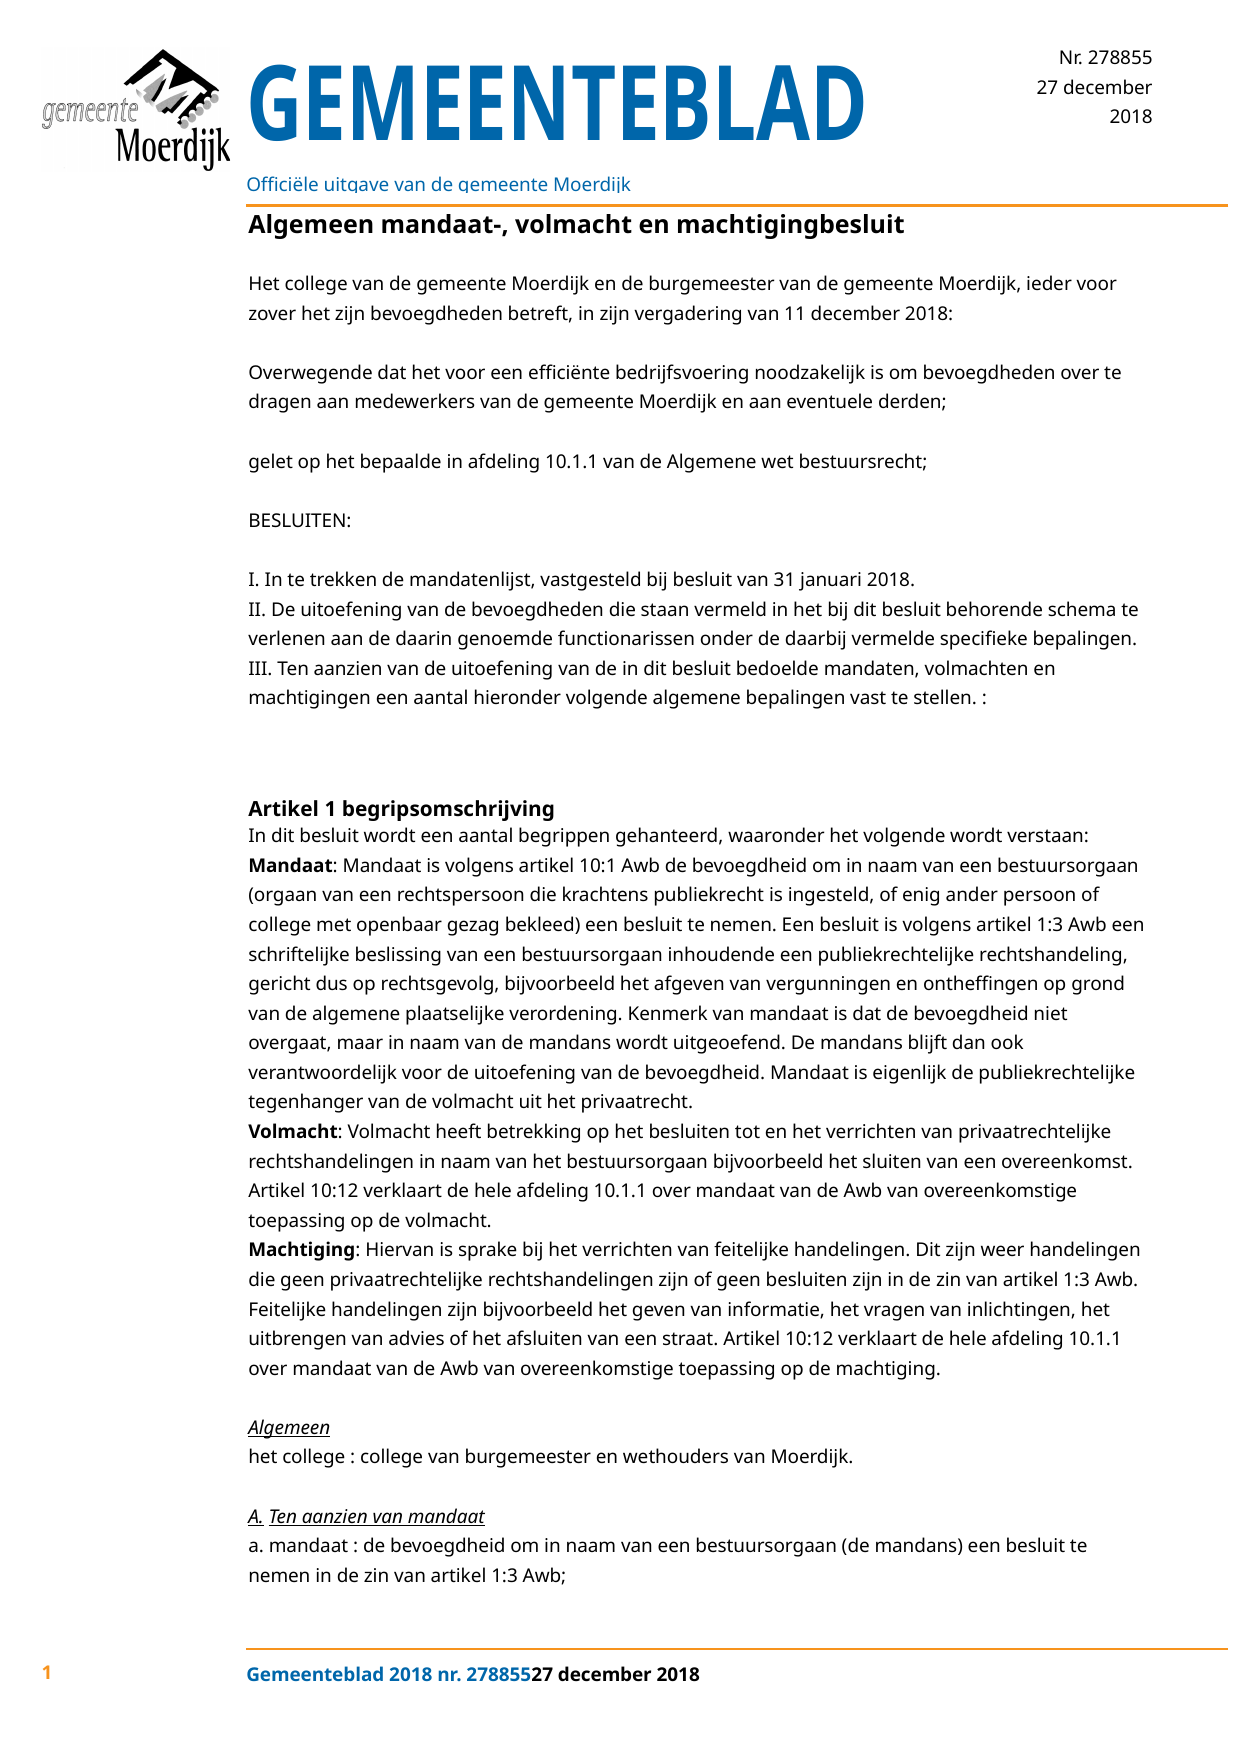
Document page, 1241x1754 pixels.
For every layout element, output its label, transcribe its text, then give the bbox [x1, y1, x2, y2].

text Overwegende dat het voor een efficiënte bedrijfsvoering noodzakelijk is om bevoegdheden over te dragen aan medewerkers van de gemeente Moerdijk en aan eventuele derden; [248, 359, 1152, 414]
text Artikel 1 begripsomschrijving [248, 794, 1152, 822]
text Algemeen [248, 1414, 1152, 1440]
text a. mandaat : de bevoegdheid om in naam van een bestuursorgaan (de mandans) een besluit te nemen in de zin van artikel 1:3 Awb; [248, 1532, 1152, 1588]
text Algemeen mandaat-, volmacht en machtigingbesluit [248, 207, 1152, 241]
text A. Ten aanzien van mandaat [248, 1503, 1152, 1529]
text Mandaat: Mandaat is volgens artikel 10:1 Awb de bevoegdheid om in naam van een bestuursorgaan (orgaan van een rechtspersoon die krachtens publiekrecht is ingesteld, of enig ander persoon of college met openbaar gezag bekleed) een besluit te nemen. Een besluit is volgens artikel 1:3 Awb een schriftelijke beslissing van een bestuursorgaan inhoudende een publiekrechtelijke rechtshandeling, gericht dus op rechtsgevolg, bijvoorbeeld het afgeven van vergunningen en ontheffingen op grond van de algemene plaatselijke verordening. Kenmerk van mandaat is dat de bevoegdheid niet overgaat, maar in naam van de mandans wordt uitgeoefend. De mandans blijft dan ook verantwoordelijk voor de uitoefening van de bevoegdheid. Mandaat is eigenlijk de publiekrechtelijke tegenhanger van de volmacht uit het privaatrecht. [248, 852, 1152, 1114]
text Machtiging: Hiervan is sprake bij het verrichten van feitelijke handelingen. Dit zijn weer handelingen die geen privaatrechtelijke rechtshandelingen zijn of geen besluiten zijn in de zin van artikel 1:3 Awb. Feitelijke handelingen zijn bijvoorbeeld het geven van informatie, het vragen van inlichtingen, het uitbrengen van advies of het afsluiten van een straat. Artikel 10:12 verklaart de hele afdeling 10.1.1 over mandaat van de Awb van overeenkomstige toepassing op de machtiging. [248, 1237, 1152, 1381]
picture [41, 47, 231, 172]
text In dit besluit wordt een aantal begrippen gehanteerd, waaronder het volgende wordt verstaan: [248, 822, 1152, 848]
text Het college van de gemeente Moerdijk en de burgemeester van de gemeente Moerdijk, ieder voor zover het zijn bevoegdheden betreft, in zijn vergadering van 11 december 2018: [248, 270, 1152, 326]
text Volmacht: Volmacht heeft betrekking op het besluiten tot en het verrichten van privaatrechtelijke rechtshandelingen in naam van het bestuursorgaan bijvoorbeeld het sluiten van een overeenkomst. Artikel 10:12 verklaart de hele afdeling 10.1.1 over mandaat van de Awb van overeenkomstige toepassing op de volmacht. [248, 1118, 1152, 1233]
text het college : college van burgemeester en wethouders van Moerdijk. [248, 1444, 1152, 1469]
text I. In te trekken de mandatenlijst, vastgesteld bij besluit van 31 januari 2018. [248, 566, 1152, 592]
text gelet op het bepaalde in afdeling 10.1.1 van de Algemene wet bestuursrecht; [248, 448, 1152, 473]
text BESLUITEN: [248, 507, 1152, 533]
text III. Ten aanzien van de uitoefening van de in dit besluit bedoelde mandaten, volmachten en machtigingen een aantal hieronder volgende algemene bepalingen vast te stellen. : [248, 655, 1152, 710]
text II. De uitoefening van de bevoegdheden die staan vermeld in het bij dit besluit behorende schema te verlenen aan de daarin genoemde functionarissen onder de daarbij vermelde specifieke bepalingen. [248, 596, 1152, 651]
